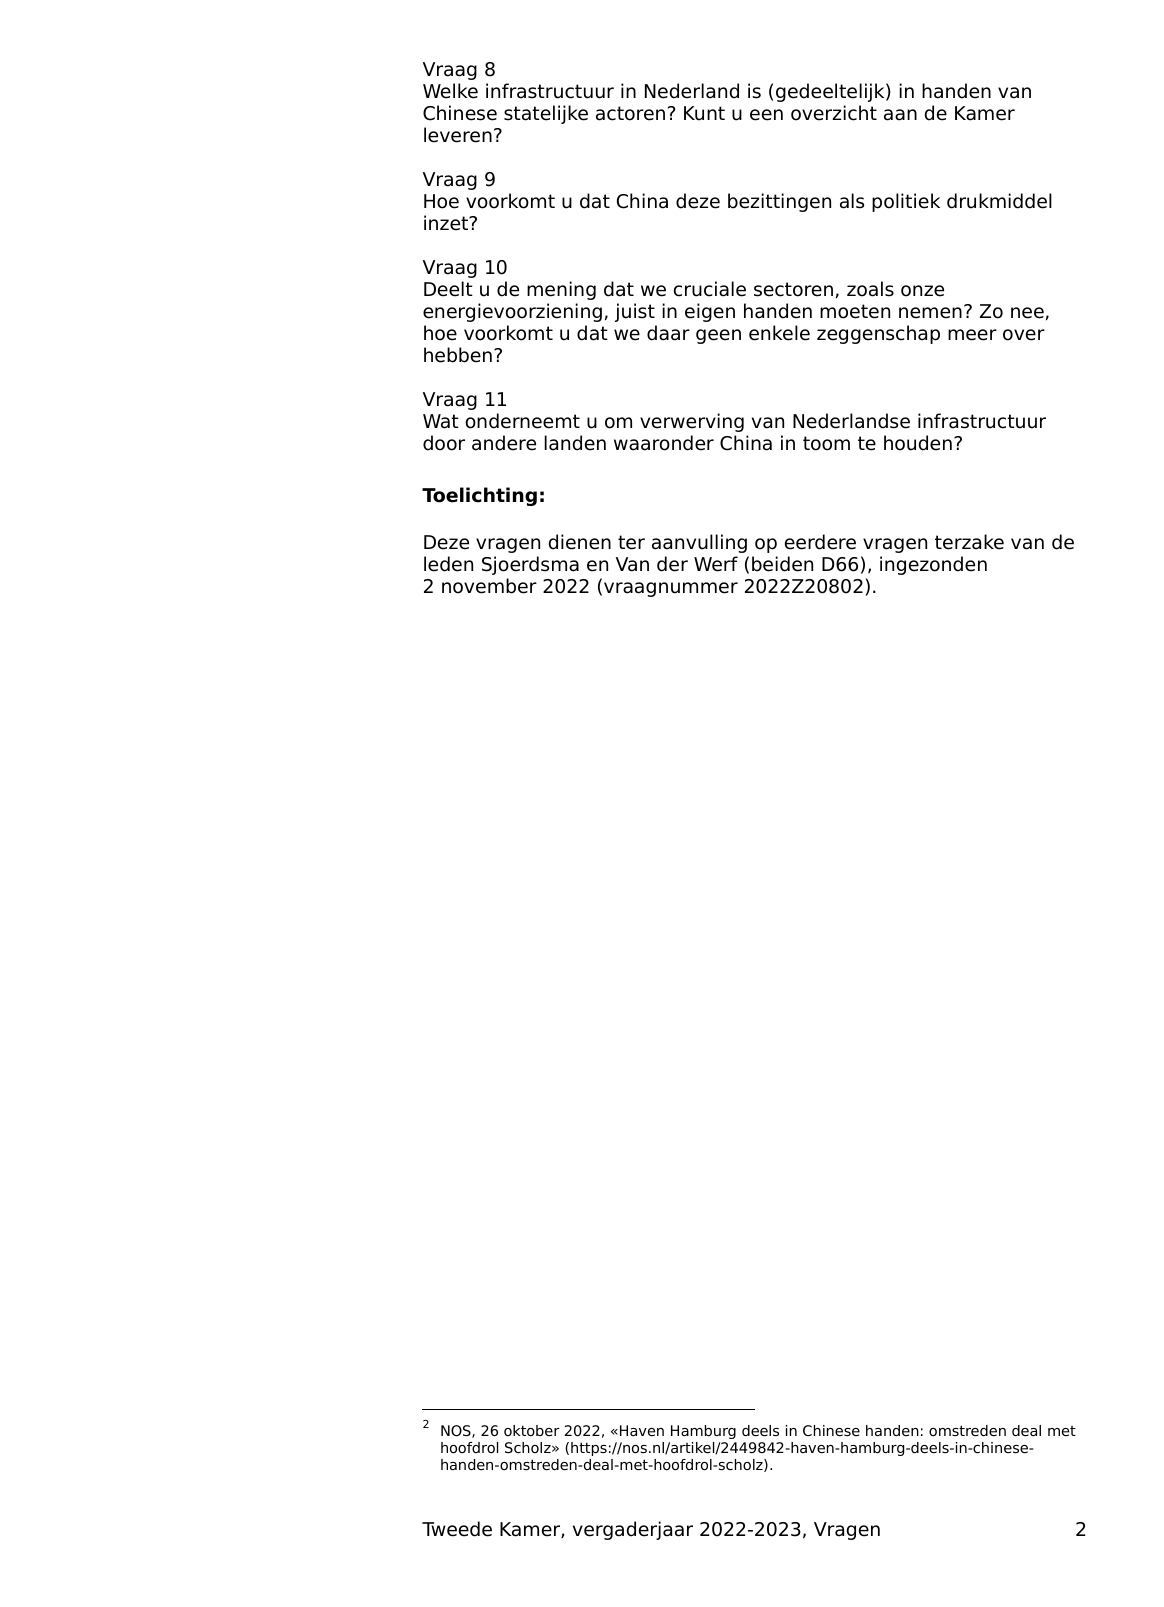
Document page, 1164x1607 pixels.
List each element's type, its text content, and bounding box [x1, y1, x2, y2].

text NOS, 26 oktober 2022, «Haven Hamburg deels in Chinese handen: omstreden deal met hoofdrol Scholz» (https://nos.nl/artikel/2449842-haven-hamburg-deels-in-chinese-handen-omstreden-deal-met-hoofdrol-scholz). [422, 1418, 1087, 1474]
text Vraag 8 [422, 59, 1087, 81]
text Deelt u de mening dat we cruciale sectoren, zoals onze energievoorziening, juist in eigen handen moeten nemen? Zo nee, hoe voorkomt u dat we daar geen enkele zeggenschap meer over hebben? [422, 279, 1087, 367]
text Wat onderneemt u om verwerving van Nederlandse infrastructuur door andere landen waaronder China in toom te houden? [422, 411, 1087, 455]
text Deze vragen dienen ter aanvulling op eerdere vragen terzake van de leden Sjoerdsma en Van der Werf (beiden D66), ingezonden 2 november 2022 (vraagnummer 2022Z20802). [422, 532, 1087, 598]
text Welke infrastructuur in Nederland is (gedeeltelijk) in handen van Chinese statelijke actoren? Kunt u een overzicht aan de Kamer leveren? [422, 81, 1087, 147]
text Vraag 9 [422, 169, 1087, 191]
text Hoe voorkomt u dat China deze bezittingen als politiek drukmiddel inzet? [422, 191, 1087, 235]
text Vraag 11 [422, 389, 1087, 411]
text Vraag 10 [422, 257, 1087, 279]
subtitle Toelichting: [422, 485, 1087, 507]
